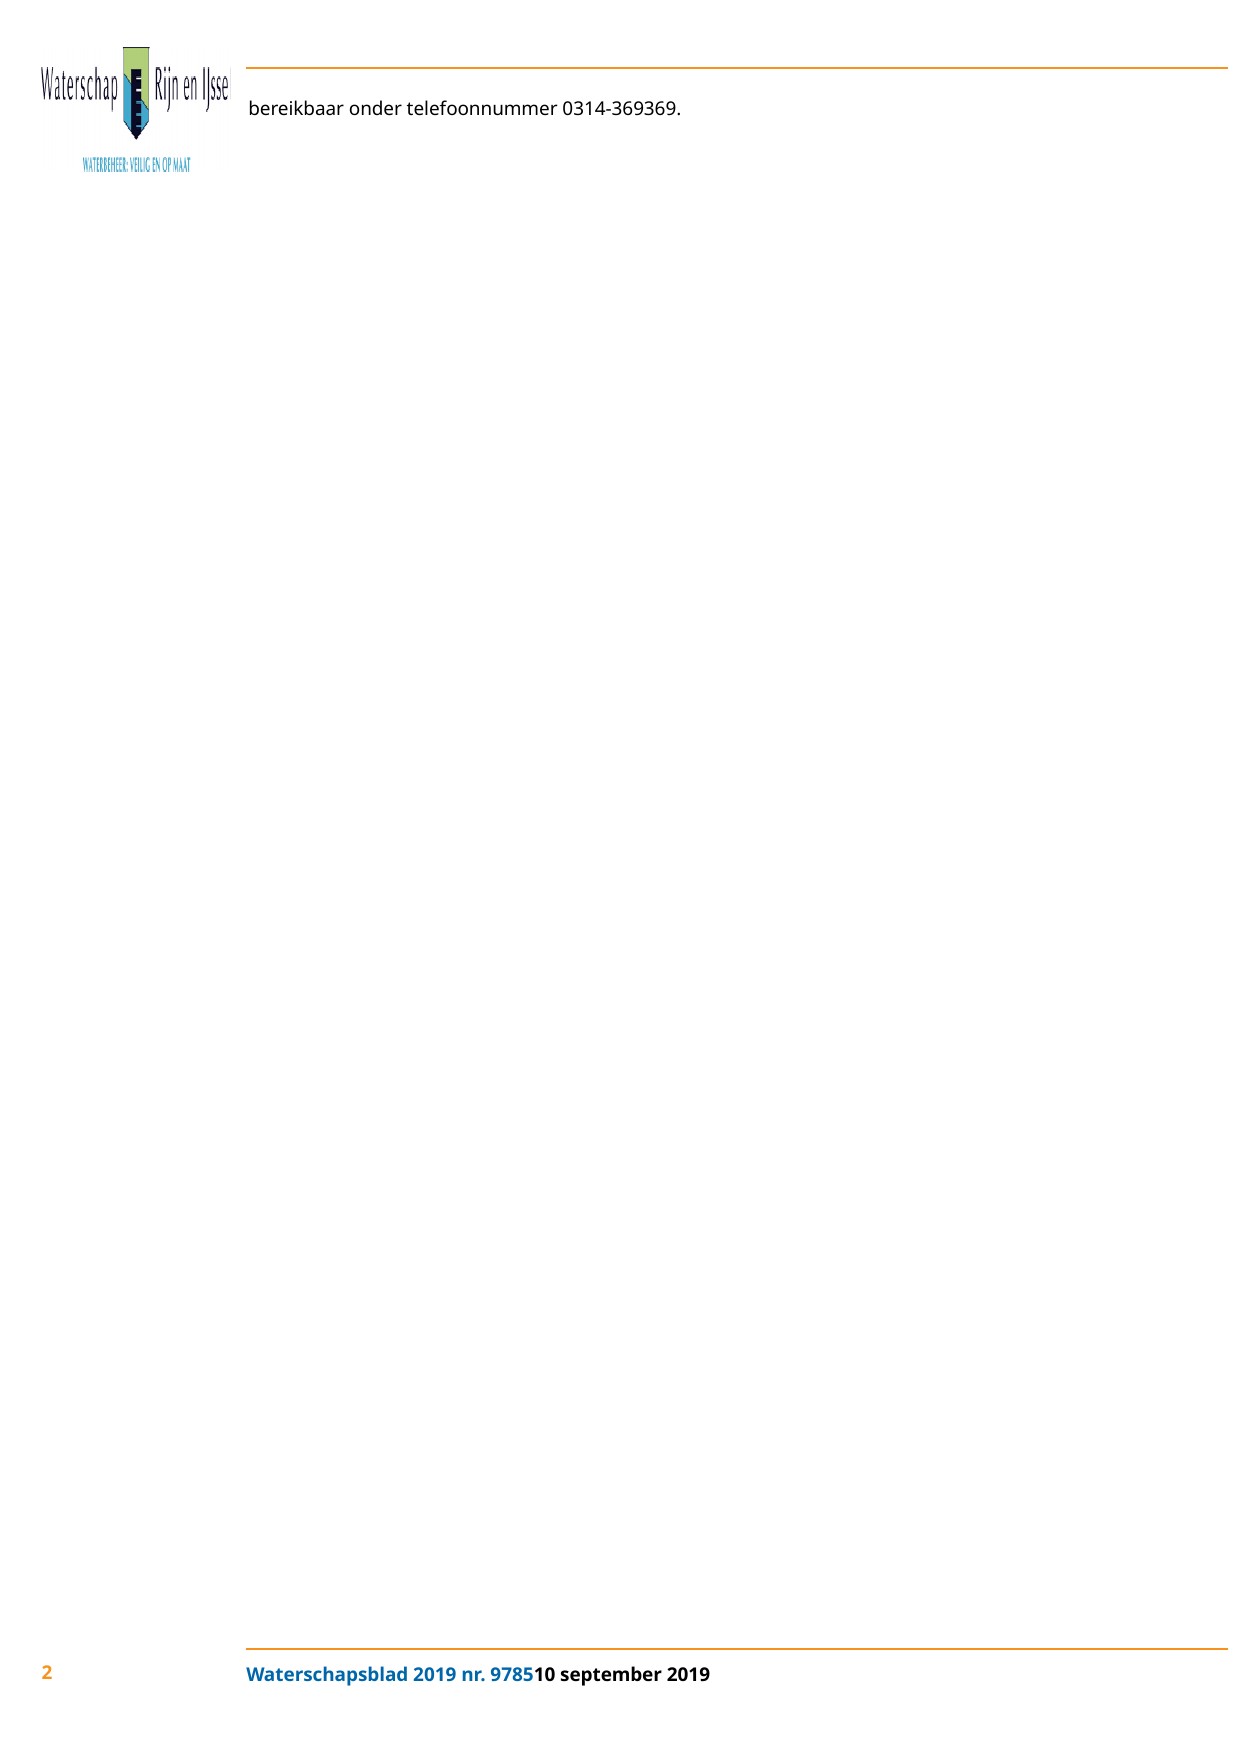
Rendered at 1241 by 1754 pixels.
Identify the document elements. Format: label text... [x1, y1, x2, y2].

text bereikbaar onder telefoonnummer 0314-369369. [248, 95, 1152, 121]
picture [41, 47, 231, 172]
